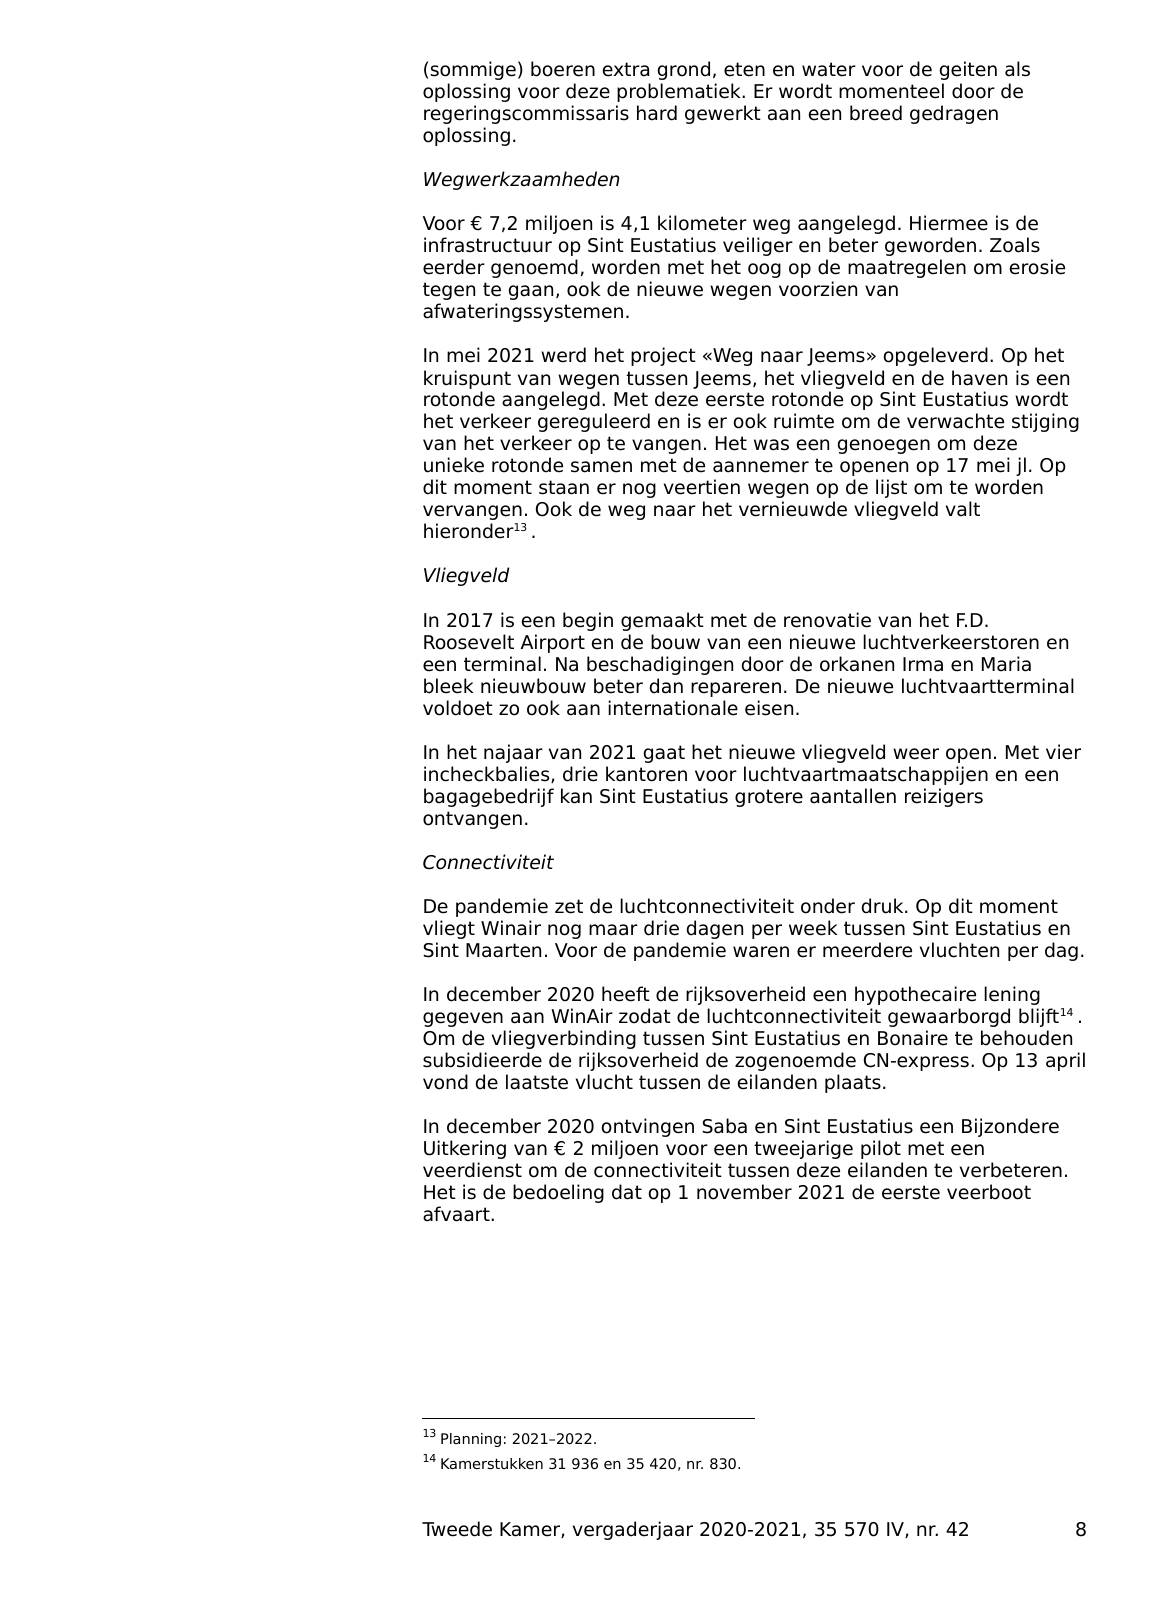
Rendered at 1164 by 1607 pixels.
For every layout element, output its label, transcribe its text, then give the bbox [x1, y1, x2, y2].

subtitle Wegwerkzaamheden [422, 169, 1087, 191]
text De pandemie zet de luchtconnectiviteit onder druk. Op dit moment vliegt Winair nog maar drie dagen per week tussen Sint Eustatius en Sint Maarten. Voor de pandemie waren er meerdere vluchten per dag. [422, 896, 1087, 962]
text (sommige) boeren extra grond, eten en water voor de geiten als oplossing voor deze problematiek. Er wordt momenteel door de regeringscommissaris hard gewerkt aan een breed gedragen oplossing. [422, 59, 1087, 147]
text In december 2020 heeft de rijksoverheid een hypothecaire lening gegeven aan WinAir zodat de luchtconnectiviteit gewaarborgd blijft. Om de vliegverbinding tussen Sint Eustatius en Bonaire te behouden subsidieerde de rijksoverheid de zogenoemde CN-express. Op 13 april vond de laatste vlucht tussen de eilanden plaats. [422, 984, 1087, 1094]
text In mei 2021 werd het project «Weg naar Jeems» opgeleverd. Op het kruispunt van wegen tussen Jeems, het vliegveld en de haven is een rotonde aangelegd. Met deze eerste rotonde op Sint Eustatius wordt het verkeer gereguleerd en is er ook ruimte om de verwachte stijging van het verkeer op te vangen. Het was een genoegen om deze unieke rotonde samen met de aannemer te openen op 17 mei jl. Op dit moment staan er nog veertien wegen op de lijst om te worden vervangen. Ook de weg naar het vernieuwde vliegveld valt hieronder. [422, 345, 1087, 543]
text In 2017 is een begin gemaakt met de renovatie van het F.D. Roosevelt Airport en de bouw van een nieuwe luchtverkeerstoren en een terminal. Na beschadigingen door de orkanen Irma en Maria bleek nieuwbouw beter dan repareren. De nieuwe luchtvaartterminal voldoet zo ook aan internationale eisen. [422, 609, 1087, 719]
subtitle Vliegveld [422, 565, 1087, 587]
text In december 2020 ontvingen Saba en Sint Eustatius een Bijzondere Uitkering van € 2 miljoen voor een tweejarige pilot met een veerdienst om de connectiviteit tussen deze eilanden te verbeteren. Het is de bedoeling dat op 1 november 2021 de eerste veerboot afvaart. [422, 1116, 1087, 1226]
text Kamerstukken 31 936 en 35 420, nr. 830. [422, 1452, 1087, 1474]
text Planning: 2021–2022. [422, 1427, 1087, 1449]
subtitle Connectiviteit [422, 852, 1087, 874]
text Voor € 7,2 miljoen is 4,1 kilometer weg aangelegd. Hiermee is de infrastructuur op Sint Eustatius veiliger en beter geworden. Zoals eerder genoemd, worden met het oog op de maatregelen om erosie tegen te gaan, ook de nieuwe wegen voorzien van afwateringssystemen. [422, 213, 1087, 323]
text In het najaar van 2021 gaat het nieuwe vliegveld weer open. Met vier incheckbalies, drie kantoren voor luchtvaartmaatschappijen en een bagagebedrijf kan Sint Eustatius grotere aantallen reizigers ontvangen. [422, 742, 1087, 829]
